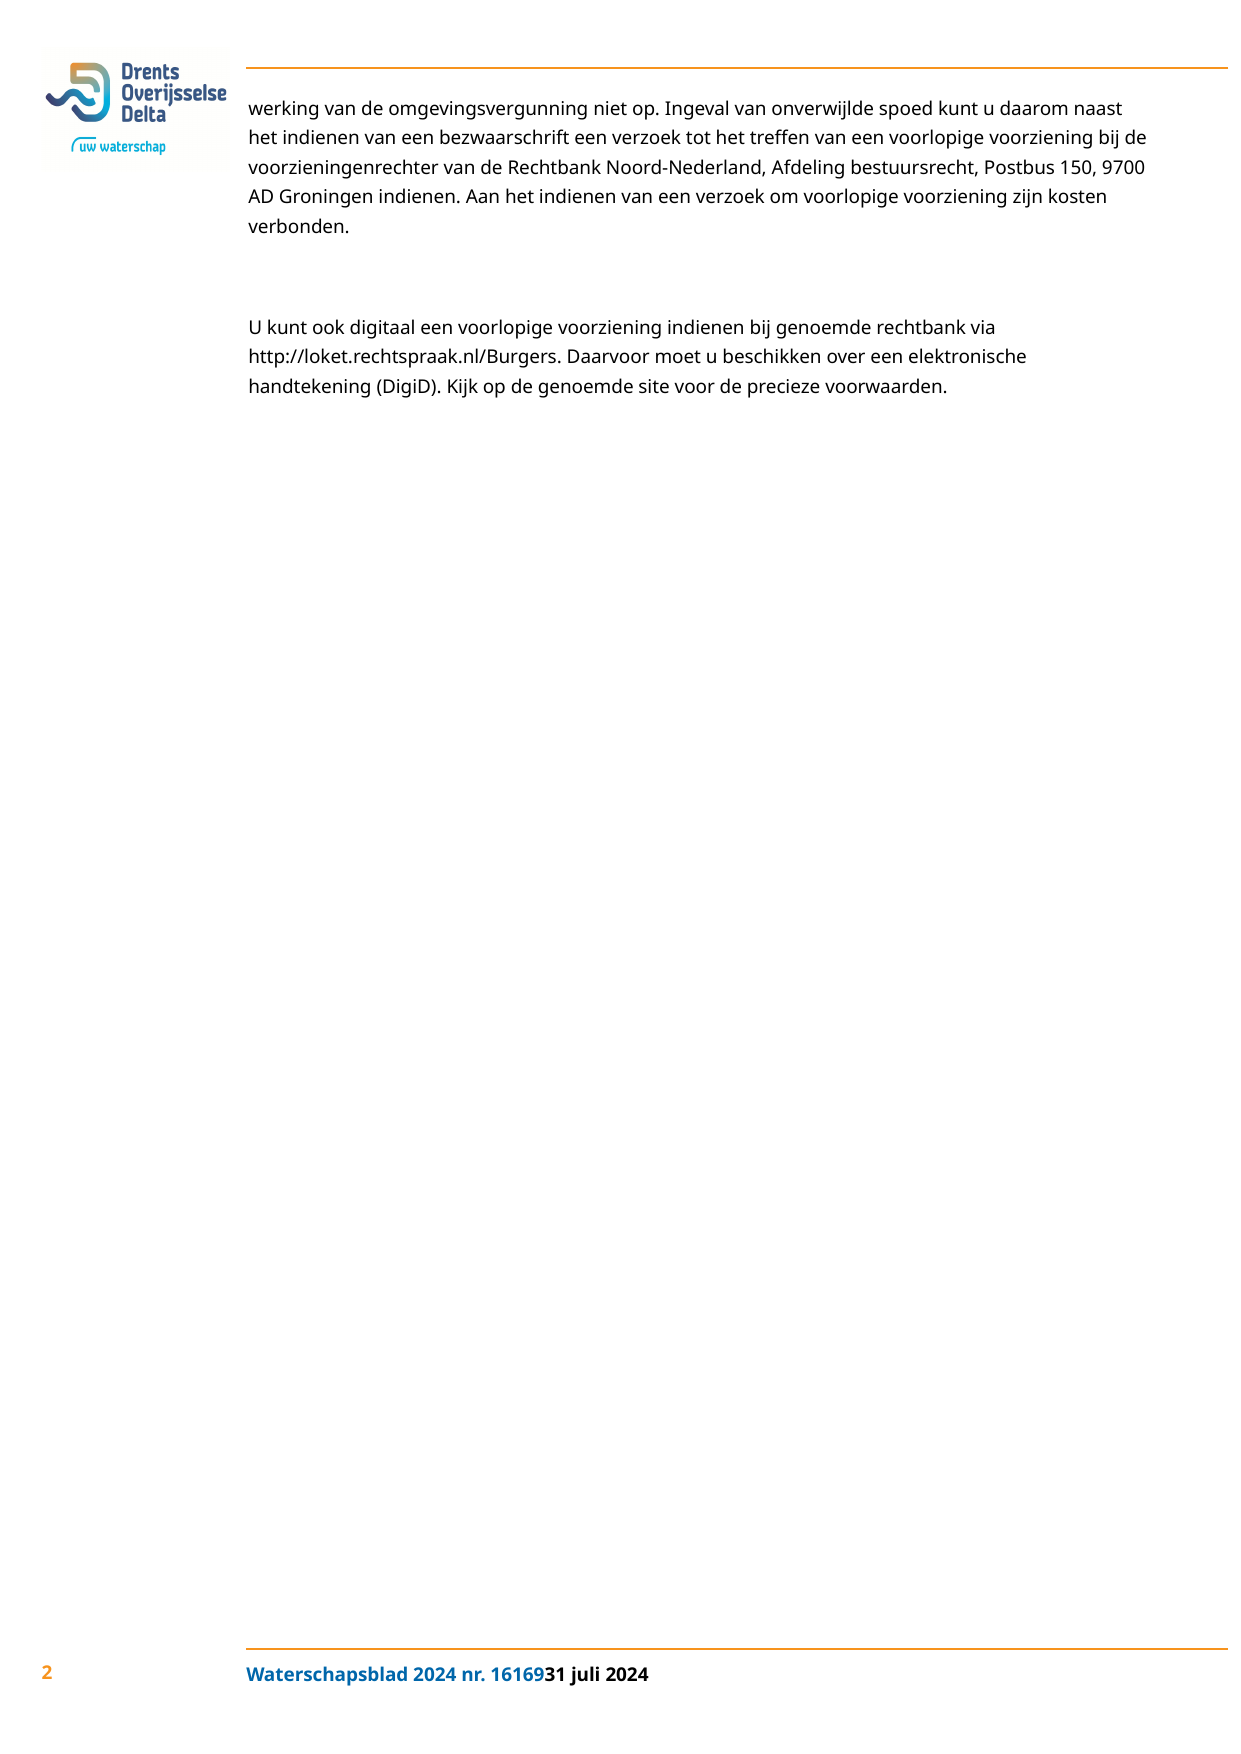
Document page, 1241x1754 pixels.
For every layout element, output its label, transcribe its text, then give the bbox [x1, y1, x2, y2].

picture [41, 47, 231, 172]
text U kunt ook digitaal een voorlopige voorziening indienen bij genoemde rechtbank via http://loket.rechtspraak.nl/Burgers. Daarvoor moet u beschikken over een elektronische handtekening (DigiD). Kijk op de genoemde site voor de precieze voorwaarden. [248, 314, 1152, 399]
text werking van de omgevingsvergunning niet op. Ingeval van onverwijlde spoed kunt u daarom naast het indienen van een bezwaarschrift een verzoek tot het treffen van een voorlopige voorziening bij de voorzieningenrechter van de Rechtbank Noord-Nederland, Afdeling bestuursrecht, Postbus 150, 9700 AD Groningen indienen. Aan het indienen van een verzoek om voorlopige voorziening zijn kosten verbonden. [248, 95, 1152, 239]
